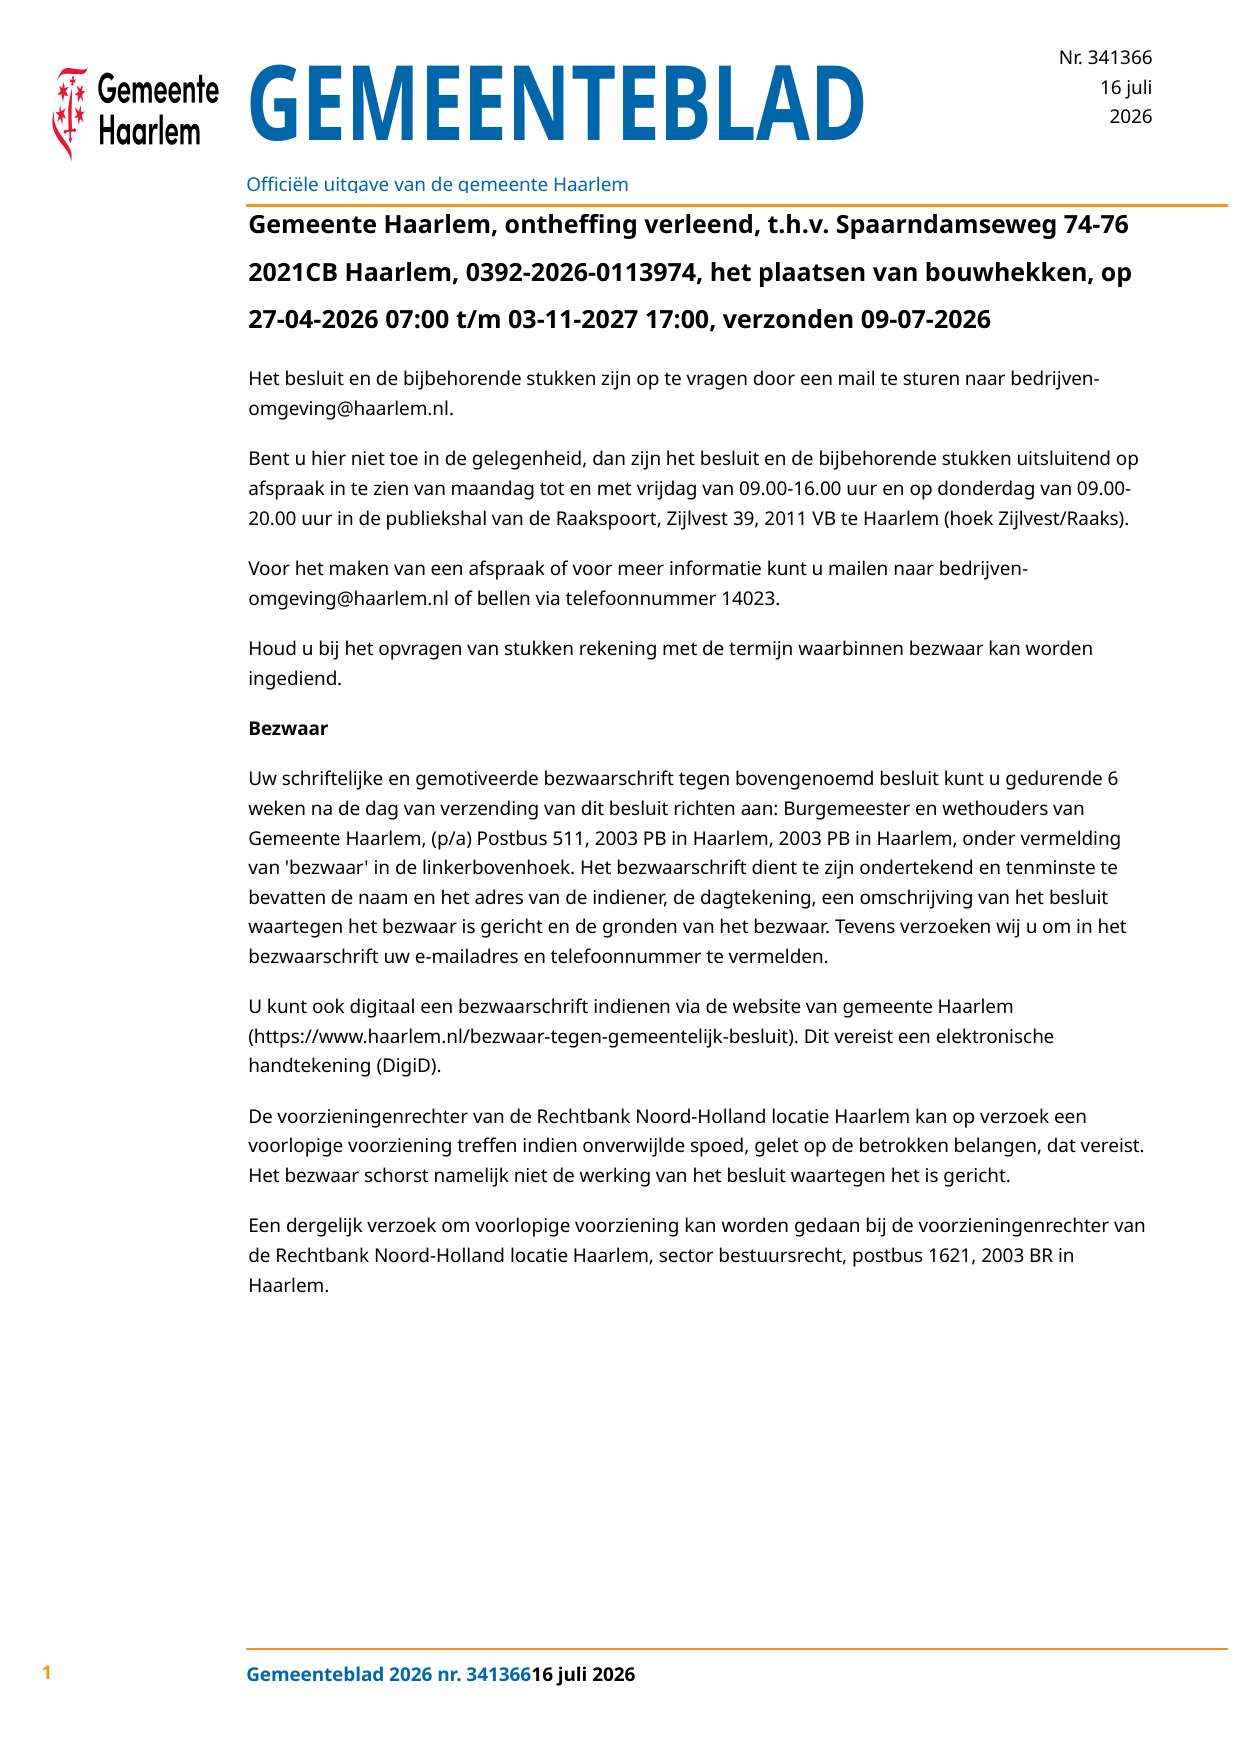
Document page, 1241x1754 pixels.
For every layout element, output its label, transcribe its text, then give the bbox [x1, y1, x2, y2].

text Gemeente Haarlem, ontheffing verleend, t.h.v. Spaarndamseweg 74-76 2021CB Haarlem, 0392-2026-0113974, het plaatsen van bouwhekken, op 27-04-2026 07:00 t/m 03-11-2027 17:00, verzonden 09-07-2026 [248, 207, 1152, 336]
text Bent u hier niet toe in de gelegenheid, dan zijn het besluit en de bijbehorende stukken uitsluitend op afspraak in te zien van maandag tot en met vrijdag van 09.00-16.00 uur en op donderdag van 09.00-20.00 uur in de publiekshal van de Raakspoort, Zijlvest 39, 2011 VB te Haarlem (hoek Zijlvest/Raaks). [248, 446, 1152, 530]
text Voor het maken van een afspraak of voor meer informatie kunt u mailen naar bedrijven-omgeving@haarlem.nl of bellen via telefoonnummer 14023. [248, 555, 1152, 610]
text U kunt ook digitaal een bezwaarschrift indienen via de website van gemeente Haarlem (https://www.haarlem.nl/bezwaar-tegen-gemeentelijk-besluit). Dit vereist een elektronische handtekening (DigiD). [248, 993, 1152, 1078]
text Het besluit en de bijbehorende stukken zijn op te vragen door een mail te sturen naar bedrijven-omgeving@haarlem.nl. [248, 366, 1152, 421]
picture [41, 47, 231, 172]
text Houd u bij het opvragen van stukken rekening met de termijn waarbinnen bezwaar kan worden ingediend. [248, 635, 1152, 690]
text De voorzieningenrechter van de Rechtbank Noord-Holland locatie Haarlem kan op verzoek een voorlopige voorziening treffen indien onverwijlde spoed, gelet op de betrokken belangen, dat vereist. Het bezwaar schorst namelijk niet de werking van het besluit waartegen het is gericht. [248, 1103, 1152, 1188]
text Bezwaar [248, 715, 1152, 741]
text Een dergelijk verzoek om voorlopige voorziening kan worden gedaan bij de voorzieningenrechter van de Rechtbank Noord-Holland locatie Haarlem, sector bestuursrecht, postbus 1621, 2003 BR in Haarlem. [248, 1213, 1152, 1297]
text Uw schriftelijke en gemotiveerde bezwaarschrift tegen bovengenoemd besluit kunt u gedurende 6 weken na de dag van verzending van dit besluit richten aan: Burgemeester en wethouders van Gemeente Haarlem, (p/a) Postbus 511, 2003 PB in Haarlem, 2003 PB in Haarlem, onder vermelding van 'bezwaar' in de linkerbovenhoek. Het bezwaarschrift dient te zijn ondertekend en tenminste te bevatten de naam en het adres van de indiener, de dagtekening, een omschrijving van het besluit waartegen het bezwaar is gericht en de gronden van het bezwaar. Tevens verzoeken wij u om in het bezwaarschrift uw e-mailadres en telefoonnummer te vermelden. [248, 766, 1152, 969]
